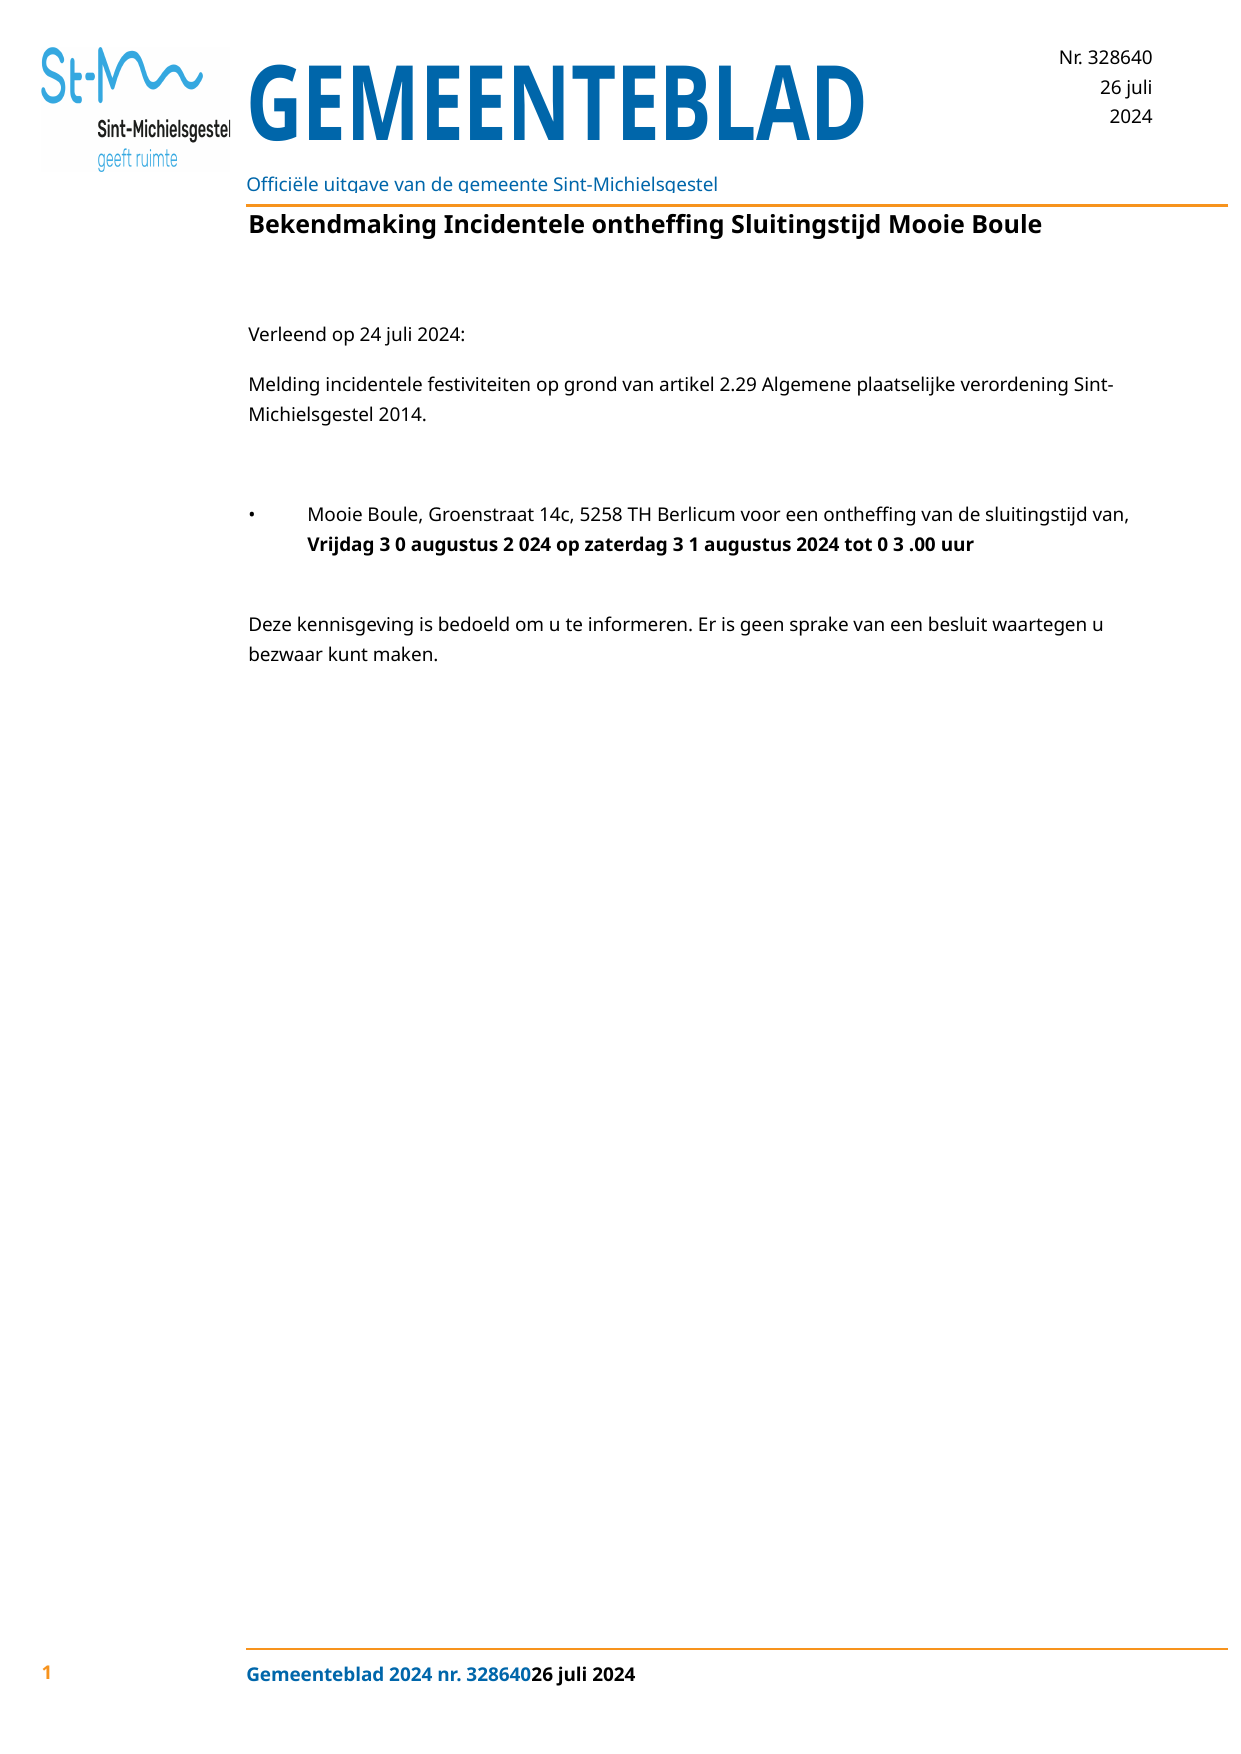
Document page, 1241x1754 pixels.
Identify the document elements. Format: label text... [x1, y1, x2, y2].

picture [41, 47, 231, 172]
text Melding incidentele festiviteiten op grond van artikel 2.29 Algemene plaatselijke verordening Sint-Michielsgestel 2014. [248, 371, 1152, 426]
text Verleend op 24 juli 2024: [248, 321, 1152, 346]
text Bekendmaking Incidentele ontheffing Sluitingstijd Mooie Boule [248, 207, 1152, 241]
text Deze kennisgeving is bedoeld om u te informeren. Er is geen sprake van een besluit waartegen u bezwaar kunt maken. [248, 611, 1152, 666]
list Vrijdag 3 0 augustus 2 024 op zaterdag 3 1 augustus 2024 tot 0 3 .00 uur [248, 531, 1152, 557]
list Mooie Boule, Groenstraat 14c, 5258 TH Berlicum voor een ontheffing van de sluitingstijd van, [248, 502, 1152, 527]
